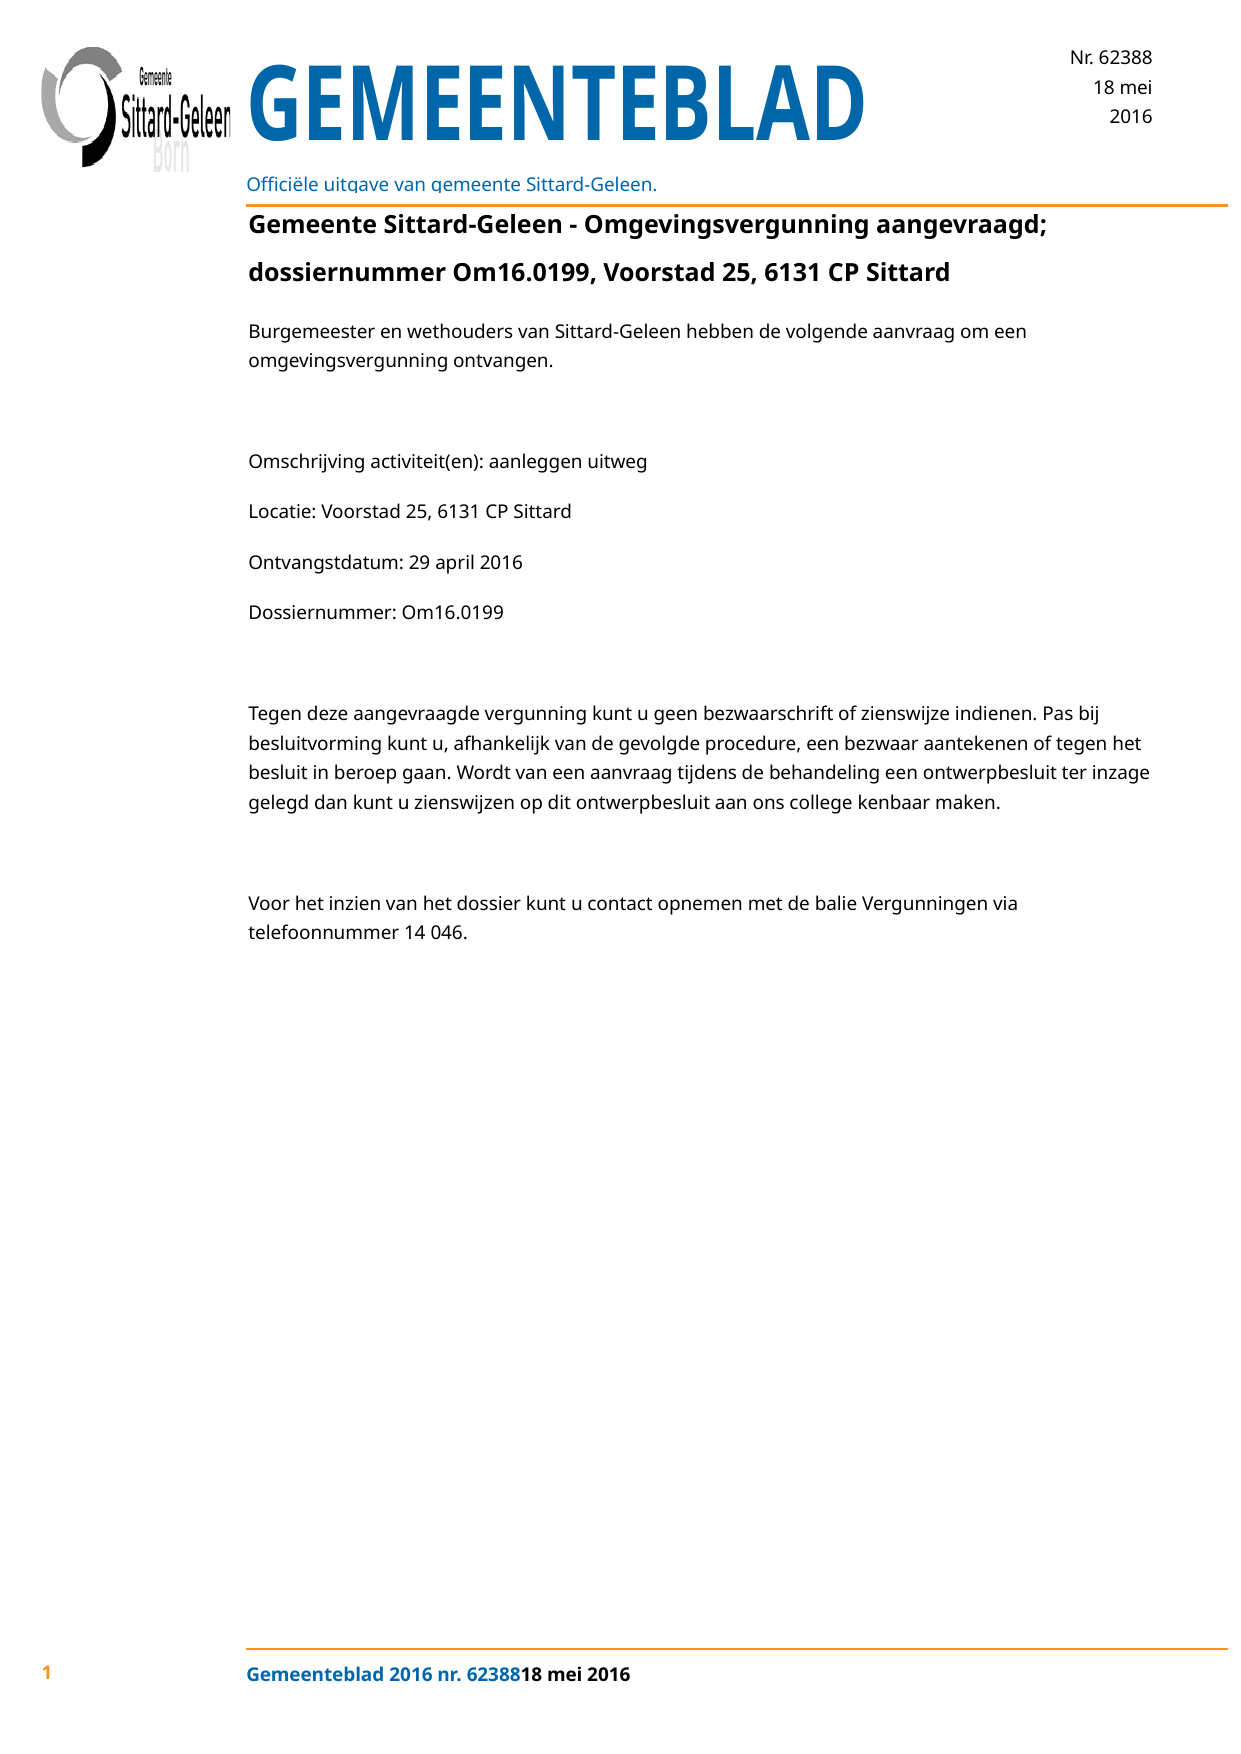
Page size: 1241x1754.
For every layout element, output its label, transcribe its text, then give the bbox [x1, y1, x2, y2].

text Dossiernummer: Om16.0199 [248, 599, 1152, 625]
text Gemeente Sittard-Geleen - Omgevingsvergunning aangevraagd; dossiernummer Om16.0199, Voorstad 25, 6131 CP Sittard [248, 207, 1152, 288]
text Omschrijving activiteit(en): aanleggen uitweg [248, 448, 1152, 474]
text Tegen deze aangevraagde vergunning kunt u geen bezwaarschrift of zienswijze indienen. Pas bij besluitvorming kunt u, afhankelijk van de gevolgde procedure, een bezwaar aantekenen of tegen het besluit in beroep gaan. Wordt van een aanvraag tijdens de behandeling een ontwerpbesluit ter inzage gelegd dan kunt u zienswijzen op dit ontwerpbesluit aan ons college kenbaar maken. [248, 700, 1152, 815]
picture [41, 47, 231, 172]
text Locatie: Voorstad 25, 6131 CP Sittard [248, 499, 1152, 524]
text Burgemeester en wethouders van Sittard-Geleen hebben de volgende aanvraag om een omgevingsvergunning ontvangen. [248, 318, 1152, 373]
text Ontvangstdatum: 29 april 2016 [248, 549, 1152, 575]
text Voor het inzien van het dossier kunt u contact opnemen met de balie Vergunningen via telefoonnummer 14 046. [248, 890, 1152, 945]
